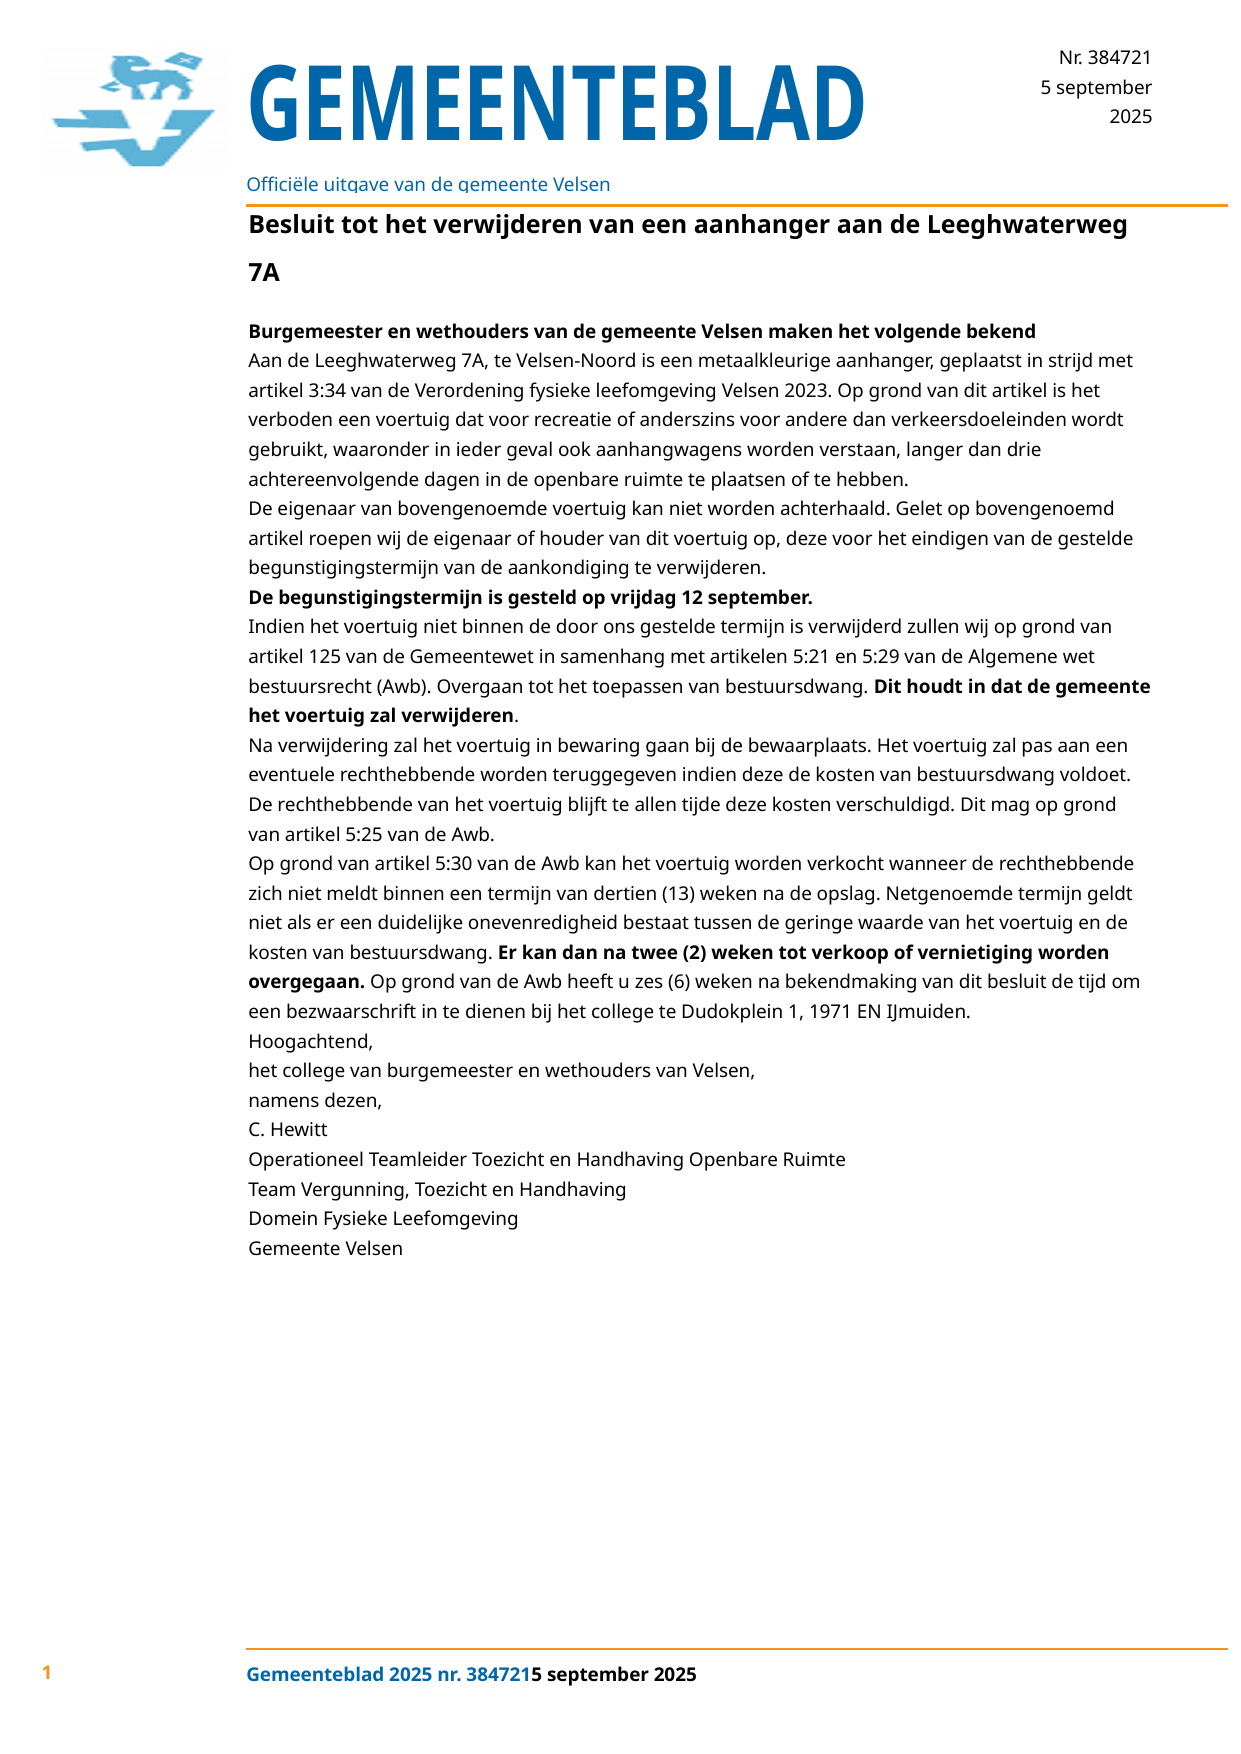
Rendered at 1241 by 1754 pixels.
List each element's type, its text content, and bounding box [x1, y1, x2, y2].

text Operationeel Teamleider Toezicht en Handhaving Openbare Ruimte [248, 1146, 1152, 1172]
picture [41, 47, 231, 172]
text Hoogachtend, [248, 1028, 1152, 1054]
text Domein Fysieke Leefomgeving [248, 1205, 1152, 1231]
text Na verwijdering zal het voertuig in bewaring gaan bij de bewaarplaats. Het voertuig zal pas aan een eventuele rechthebbende worden teruggegeven indien deze de kosten van bestuursdwang voldoet. De rechthebbende van het voertuig blijft te allen tijde deze kosten verschuldigd. Dit mag op grond van artikel 5:25 van de Awb. [248, 732, 1152, 847]
text De eigenaar van bovengenoemde voertuig kan niet worden achterhaald. Gelet op bovengenoemd artikel roepen wij de eigenaar of houder van dit voertuig op, deze voor het eindigen van de gestelde begunstigingstermijn van de aankondiging te verwijderen. [248, 495, 1152, 580]
text Aan de Leeghwaterweg 7A, te Velsen-Noord is een metaalkleurige aanhanger, geplaatst in strijd met artikel 3:34 van de Verordening fysieke leefomgeving Velsen 2023. Op grond van dit artikel is het verboden een voertuig dat voor recreatie of anderszins voor andere dan verkeersdoeleinden wordt gebruikt, waaronder in ieder geval ook aanhangwagens worden verstaan, langer dan drie achtereenvolgende dagen in de openbare ruimte te plaatsen of te hebben. [248, 347, 1152, 492]
text Gemeente Velsen [248, 1235, 1152, 1261]
text Team Vergunning, Toezicht en Handhaving [248, 1176, 1152, 1202]
text Indien het voertuig niet binnen de door ons gestelde termijn is verwijderd zullen wij op grond van artikel 125 van de Gemeentewet in samenhang met artikelen 5:21 en 5:29 van de Algemene wet bestuursrecht (Awb). Overgaan tot het toepassen van bestuursdwang. Dit houdt in dat de gemeente het voertuig zal verwijderen. [248, 614, 1152, 728]
text De begunstigingstermijn is gesteld op vrijdag 12 september. [248, 584, 1152, 610]
text namens dezen, [248, 1087, 1152, 1113]
text C. Hewitt [248, 1117, 1152, 1142]
text Op grond van artikel 5:30 van de Awb kan het voertuig worden verkocht wanneer de rechthebbende zich niet meldt binnen een termijn van dertien (13) weken na de opslag. Netgenoemde termijn geldt niet als er een duidelijke onevenredigheid bestaat tussen de geringe waarde van het voertuig en de kosten van bestuursdwang. Er kan dan na twee (2) weken tot verkoop of vernietiging worden overgegaan. Op grond van de Awb heeft u zes (6) weken na bekendmaking van dit besluit de tijd om een bezwaarschrift in te dienen bij het college te Dudokplein 1, 1971 EN IJmuiden. [248, 850, 1152, 1024]
text Besluit tot het verwijderen van een aanhanger aan de Leeghwaterweg 7A [248, 207, 1152, 288]
text het college van burgemeester en wethouders van Velsen, [248, 1057, 1152, 1083]
text Burgemeester en wethouders van de gemeente Velsen maken het volgende bekend [248, 318, 1152, 344]
